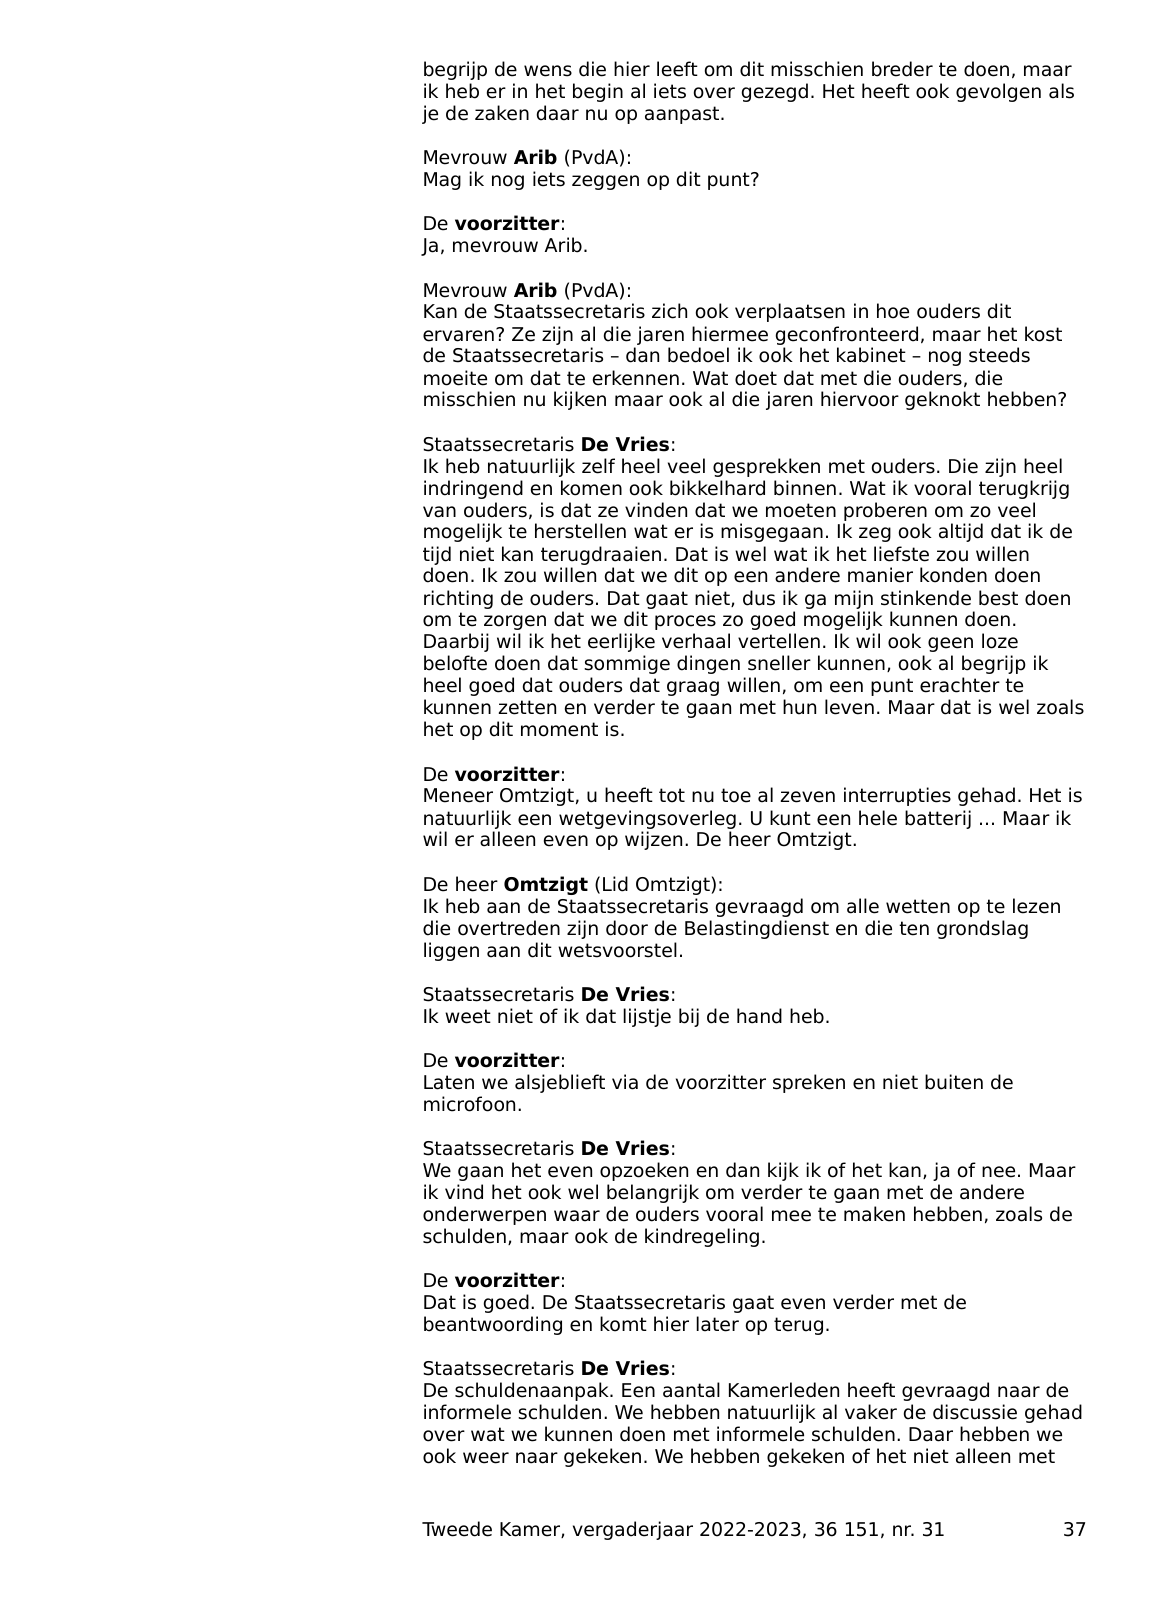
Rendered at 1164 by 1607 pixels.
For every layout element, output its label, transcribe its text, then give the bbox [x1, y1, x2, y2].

text Laten we alsjeblieft via de voorzitter spreken en niet buiten de microfoon. [422, 1072, 1087, 1116]
text Kan de Staatssecretaris zich ook verplaatsen in hoe ouders dit ervaren? Ze zijn al die jaren hiermee geconfronteerd, maar het kost de Staatssecretaris – dan bedoel ik ook het kabinet – nog steeds moeite om dat te erkennen. Wat doet dat met die ouders, die misschien nu kijken maar ook al die jaren hiervoor geknokt hebben? [422, 301, 1087, 411]
text De voorzitter: [422, 213, 1087, 235]
text Dat is goed. De Staatssecretaris gaat even verder met de beantwoording en komt hier later op terug. [422, 1292, 1087, 1336]
text Ja, mevrouw Arib. [422, 235, 1087, 257]
text De voorzitter: [422, 763, 1087, 785]
text Staatssecretaris De Vries: [422, 984, 1087, 1006]
text Staatssecretaris De Vries: [422, 1138, 1087, 1160]
text Staatssecretaris De Vries: [422, 1358, 1087, 1380]
text begrijp de wens die hier leeft om dit misschien breder te doen, maar ik heb er in het begin al iets over gezegd. Het heeft ook gevolgen als je de zaken daar nu op aanpast. [422, 59, 1087, 125]
text We gaan het even opzoeken en dan kijk ik of het kan, ja of nee. Maar ik vind het ook wel belangrijk om verder te gaan met de andere onderwerpen waar de ouders vooral mee te maken hebben, zoals de schulden, maar ook de kindregeling. [422, 1160, 1087, 1248]
text Staatssecretaris De Vries: [422, 433, 1087, 456]
text Ik heb natuurlijk zelf heel veel gesprekken met ouders. Die zijn heel indringend en komen ook bikkelhard binnen. Wat ik vooral terugkrijg van ouders, is dat ze vinden dat we moeten proberen om zo veel mogelijk te herstellen wat er is misgegaan. Ik zeg ook altijd dat ik de tijd niet kan terugdraaien. Dat is wel wat ik het liefste zou willen doen. Ik zou willen dat we dit op een andere manier konden doen richting de ouders. Dat gaat niet, dus ik ga mijn stinkende best doen om te zorgen dat we dit proces zo goed mogelijk kunnen doen. Daarbij wil ik het eerlijke verhaal vertellen. Ik wil ook geen loze belofte doen dat sommige dingen sneller kunnen, ook al begrijp ik heel goed dat ouders dat graag willen, om een punt erachter te kunnen zetten en verder te gaan met hun leven. Maar dat is wel zoals het op dit moment is. [422, 456, 1087, 741]
text Ik weet niet of ik dat lijstje bij de hand heb. [422, 1006, 1087, 1028]
text Mag ik nog iets zeggen op dit punt? [422, 169, 1087, 191]
text De schuldenaanpak. Een aantal Kamerleden heeft gevraagd naar de informele schulden. We hebben natuurlijk al vaker de discussie gehad over wat we kunnen doen met informele schulden. Daar hebben we ook weer naar gekeken. We hebben gekeken of het niet alleen met [422, 1380, 1087, 1468]
text Ik heb aan de Staatssecretaris gevraagd om alle wetten op te lezen die overtreden zijn door de Belastingdienst en die ten grondslag liggen aan dit wetsvoorstel. [422, 896, 1087, 961]
text Mevrouw Arib (PvdA): [422, 147, 1087, 169]
text Mevrouw Arib (PvdA): [422, 279, 1087, 301]
text Meneer Omtzigt, u heeft tot nu toe al zeven interrupties gehad. Het is natuurlijk een wetgevingsoverleg. U kunt een hele batterij ... Maar ik wil er alleen even op wijzen. De heer Omtzigt. [422, 785, 1087, 851]
text De heer Omtzigt (Lid Omtzigt): [422, 873, 1087, 896]
text De voorzitter: [422, 1050, 1087, 1072]
text De voorzitter: [422, 1270, 1087, 1292]
